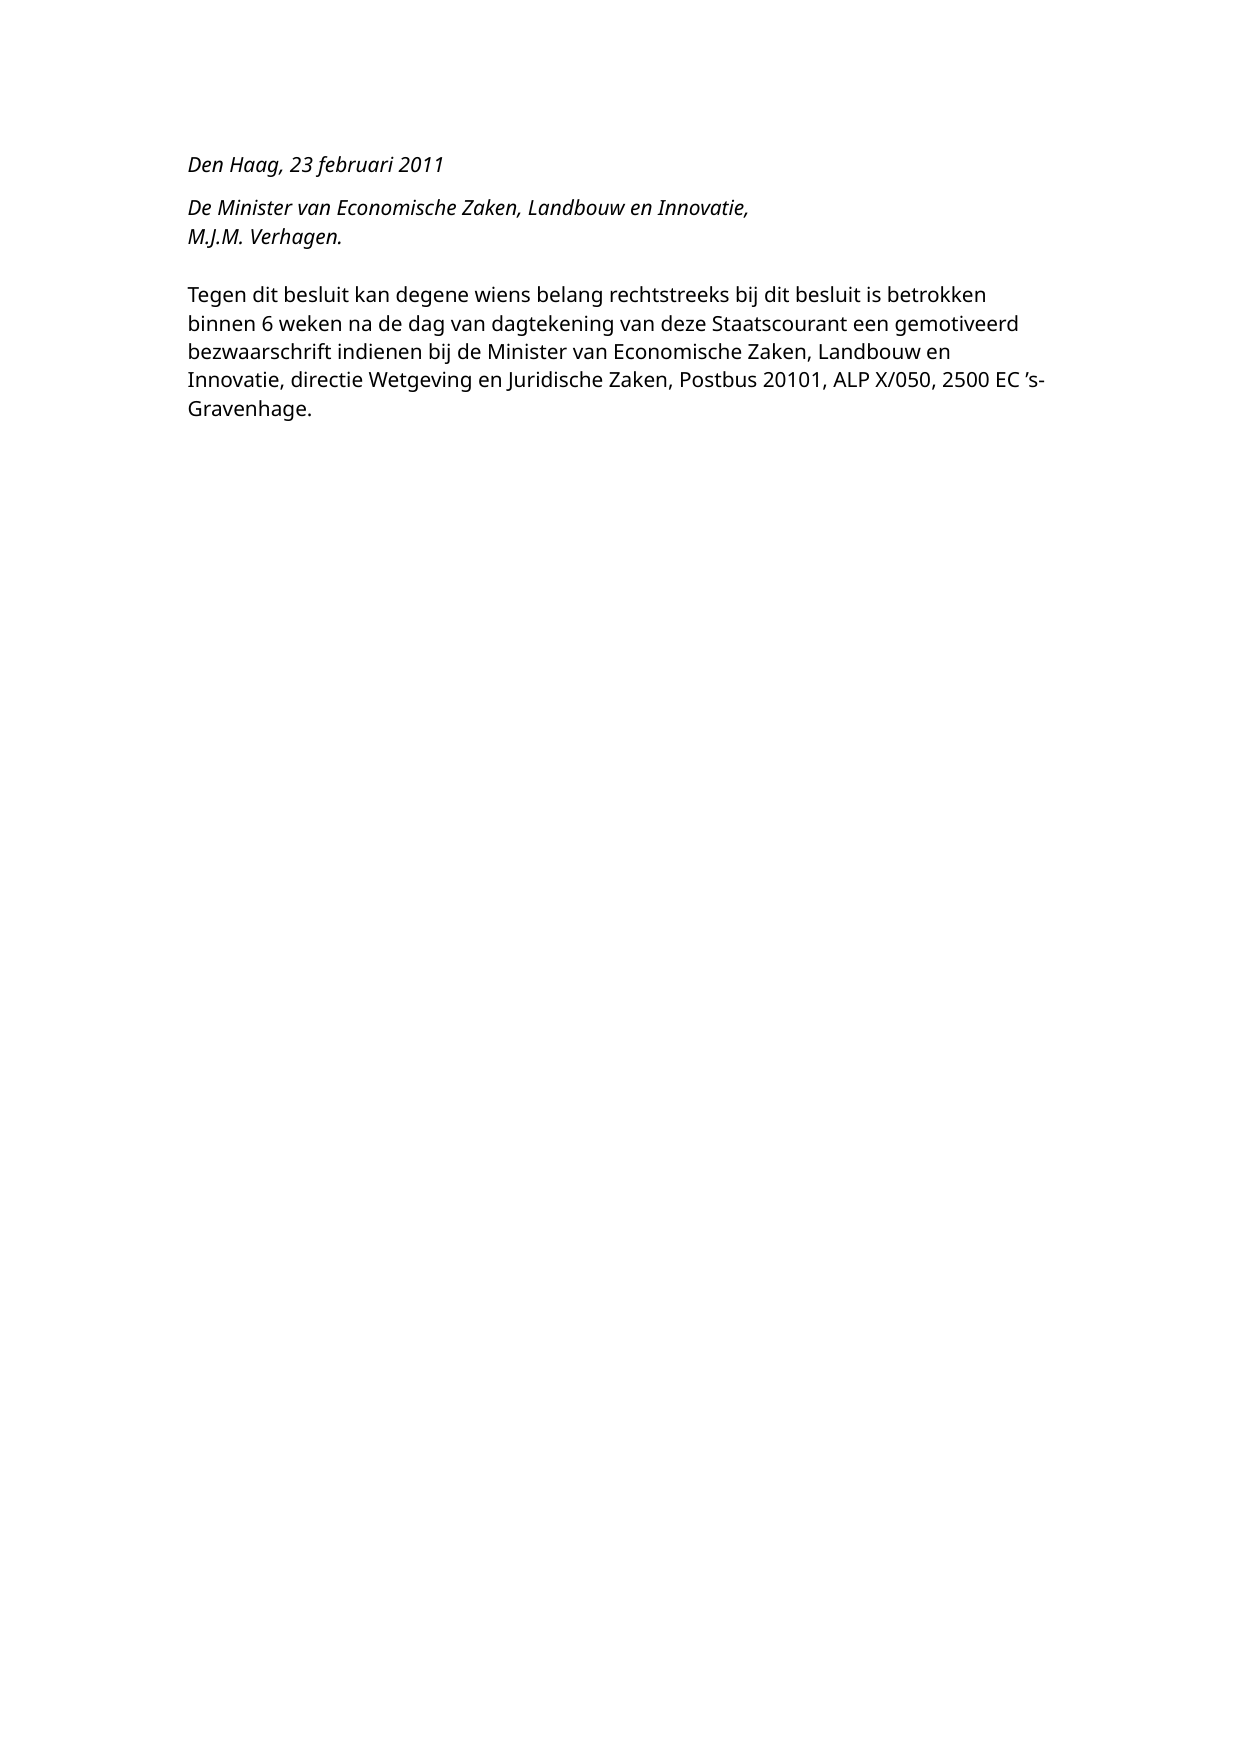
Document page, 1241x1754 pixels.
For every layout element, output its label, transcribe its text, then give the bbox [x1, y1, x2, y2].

text Tegen dit besluit kan degene wiens belang rechtstreeks bij dit besluit is betrokken binnen 6 weken na de dag van dagtekening van deze Staatscourant een gemotiveerd bezwaarschrift indienen bij de Minister van Economische Zaken, Landbouw en Innovatie, directie Wetgeving en Juridische Zaken, Postbus 20101, ALP X/050, 2500 EC ’s-Gravenhage. [187, 280, 1053, 422]
text Den Haag, 23 februari 2011 [187, 150, 1053, 178]
text De Minister van Economische Zaken, Landbouw en Innovatie, [187, 193, 1053, 222]
text M.J.M. Verhagen. [187, 222, 1053, 250]
